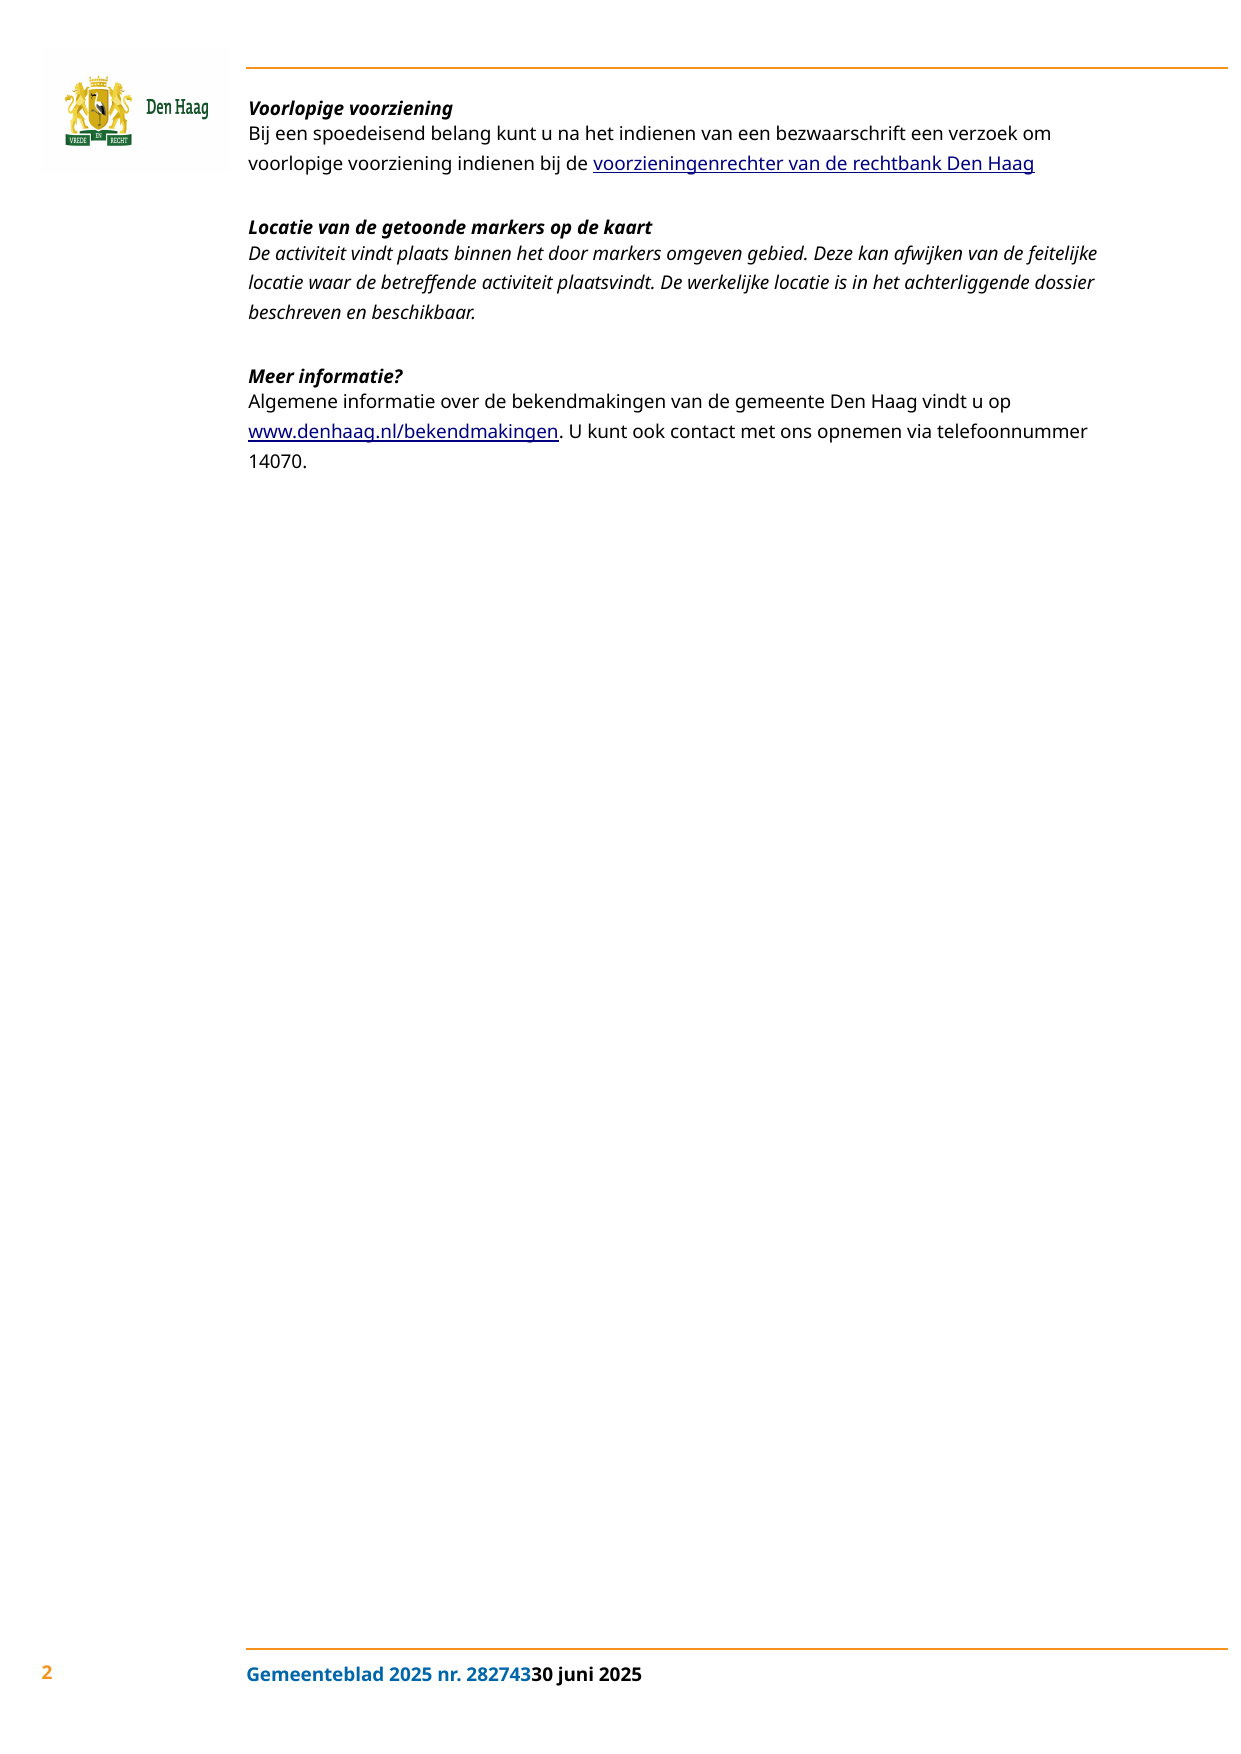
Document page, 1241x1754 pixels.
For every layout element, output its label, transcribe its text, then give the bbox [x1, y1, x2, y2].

text Algemene informatie over de bekendmakingen van de gemeente Den Haag vindt u op www.denhaag.nl/bekendmakingen. U kunt ook contact met ons opnemen via telefoonnummer 14070. [248, 389, 1152, 473]
text De activiteit vindt plaats binnen het door markers omgeven gebied. Deze kan afwijken van de feitelijke locatie waar de betreffende activiteit plaatsvindt. De werkelijke locatie is in het achterliggende dossier beschreven en beschikbaar. [248, 240, 1152, 325]
text Bij een spoedeisend belang kunt u na het indienen van een bezwaarschrift een verzoek om voorlopige voorziening indienen bij de voorzieningenrechter van de rechtbank Den Haag [248, 121, 1152, 176]
text Locatie van de getoonde markers op de kaart [248, 214, 1152, 240]
text Voorlopige voorziening [248, 95, 1152, 121]
picture [41, 47, 231, 172]
text Meer informatie? [248, 363, 1152, 389]
